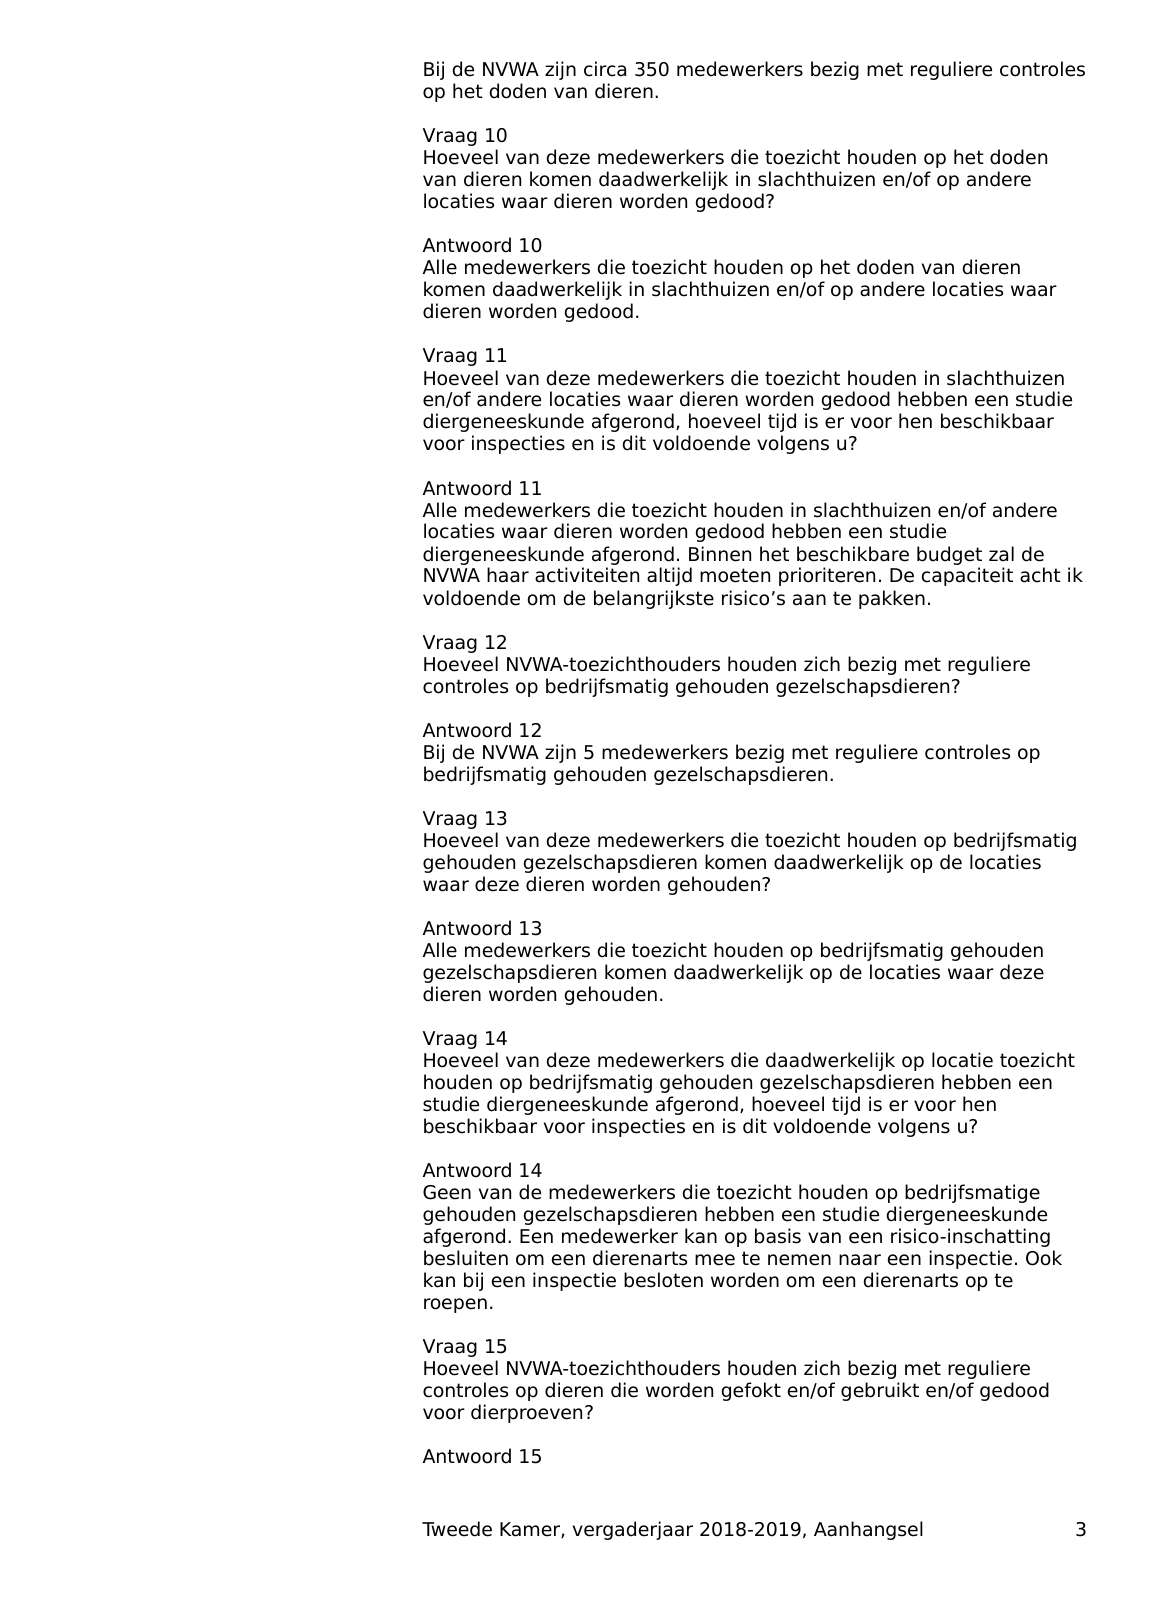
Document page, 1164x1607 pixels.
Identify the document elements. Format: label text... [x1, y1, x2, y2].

text Antwoord 13 [422, 918, 1087, 940]
text Bij de NVWA zijn 5 medewerkers bezig met reguliere controles op bedrijfsmatig gehouden gezelschapsdieren. [422, 742, 1087, 786]
text Hoeveel van deze medewerkers die toezicht houden op het doden van dieren komen daadwerkelijk in slachthuizen en/of op andere locaties waar dieren worden gedood? [422, 147, 1087, 213]
text Vraag 11 [422, 345, 1087, 367]
text Antwoord 12 [422, 720, 1087, 742]
text Hoeveel NVWA-toezichthouders houden zich bezig met reguliere controles op bedrijfsmatig gehouden gezelschapsdieren? [422, 653, 1087, 697]
text Vraag 13 [422, 808, 1087, 830]
text Vraag 10 [422, 125, 1087, 147]
text Hoeveel van deze medewerkers die toezicht houden op bedrijfsmatig gehouden gezelschapsdieren komen daadwerkelijk op de locaties waar deze dieren worden gehouden? [422, 830, 1087, 896]
text Antwoord 11 [422, 477, 1087, 499]
text Vraag 12 [422, 632, 1087, 653]
text Alle medewerkers die toezicht houden op bedrijfsmatig gehouden gezelschapsdieren komen daadwerkelijk op de locaties waar deze dieren worden gehouden. [422, 940, 1087, 1006]
text Geen van de medewerkers die toezicht houden op bedrijfsmatige gehouden gezelschapsdieren hebben een studie diergeneeskunde afgerond. Een medewerker kan op basis van een risico-inschatting besluiten om een dierenarts mee te nemen naar een inspectie. Ook kan bij een inspectie besloten worden om een dierenarts op te roepen. [422, 1182, 1087, 1314]
text Antwoord 14 [422, 1160, 1087, 1182]
text Vraag 15 [422, 1336, 1087, 1358]
text Antwoord 15 [422, 1446, 1087, 1468]
text Bij de NVWA zijn circa 350 medewerkers bezig met reguliere controles op het doden van dieren. [422, 59, 1087, 103]
text Vraag 14 [422, 1028, 1087, 1050]
text Antwoord 10 [422, 235, 1087, 257]
text Hoeveel van deze medewerkers die toezicht houden in slachthuizen en/of andere locaties waar dieren worden gedood hebben een studie diergeneeskunde afgerond, hoeveel tijd is er voor hen beschikbaar voor inspecties en is dit voldoende volgens u? [422, 367, 1087, 455]
text Hoeveel NVWA-toezichthouders houden zich bezig met reguliere controles op dieren die worden gefokt en/of gebruikt en/of gedood voor dierproeven? [422, 1358, 1087, 1424]
text Alle medewerkers die toezicht houden in slachthuizen en/of andere locaties waar dieren worden gedood hebben een studie diergeneeskunde afgerond. Binnen het beschikbare budget zal de NVWA haar activiteiten altijd moeten prioriteren. De capaciteit acht ik voldoende om de belangrijkste risico’s aan te pakken. [422, 499, 1087, 609]
text Hoeveel van deze medewerkers die daadwerkelijk op locatie toezicht houden op bedrijfsmatig gehouden gezelschapsdieren hebben een studie diergeneeskunde afgerond, hoeveel tijd is er voor hen beschikbaar voor inspecties en is dit voldoende volgens u? [422, 1050, 1087, 1138]
text Alle medewerkers die toezicht houden op het doden van dieren komen daadwerkelijk in slachthuizen en/of op andere locaties waar dieren worden gedood. [422, 257, 1087, 323]
